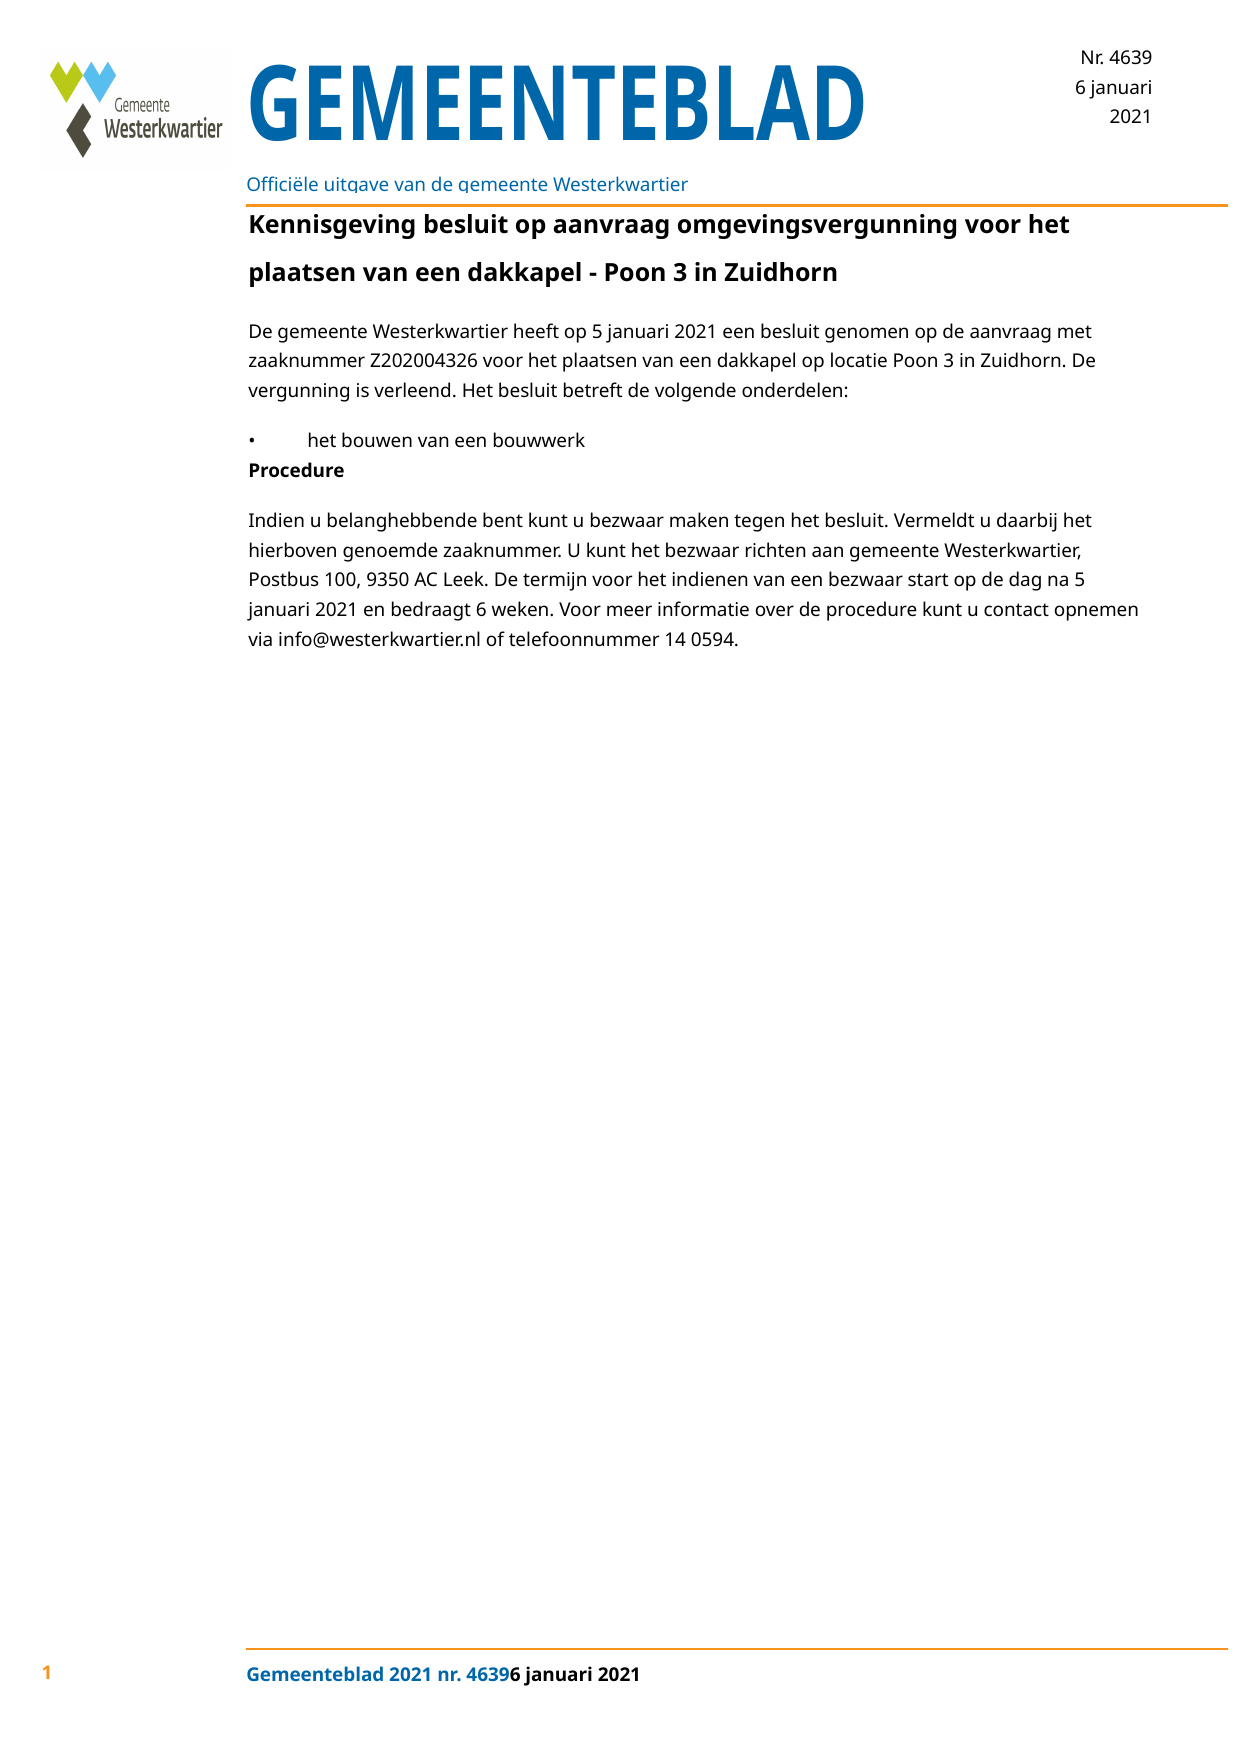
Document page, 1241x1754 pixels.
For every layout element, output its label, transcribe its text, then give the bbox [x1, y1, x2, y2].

list het bouwen van een bouwwerk [248, 427, 1152, 453]
text Kennisgeving besluit op aanvraag omgevingsvergunning voor het plaatsen van een dakkapel - Poon 3 in Zuidhorn [248, 207, 1152, 288]
picture [41, 47, 231, 172]
text Procedure [248, 457, 1152, 483]
text De gemeente Westerkwartier heeft op 5 januari 2021 een besluit genomen op de aanvraag met zaaknummer Z202004326 voor het plaatsen van een dakkapel op locatie Poon 3 in Zuidhorn. De vergunning is verleend. Het besluit betreft de volgende onderdelen: [248, 318, 1152, 403]
text Indien u belanghebbende bent kunt u bezwaar maken tegen het besluit. Vermeldt u daarbij het hierboven genoemde zaaknummer. U kunt het bezwaar richten aan gemeente Westerkwartier, Postbus 100, 9350 AC Leek. De termijn voor het indienen van een bezwaar start op de dag na 5 januari 2021 en bedraagt 6 weken. Voor meer informatie over de procedure kunt u contact opnemen via info@westerkwartier.nl of telefoonnummer 14 0594. [248, 507, 1152, 652]
